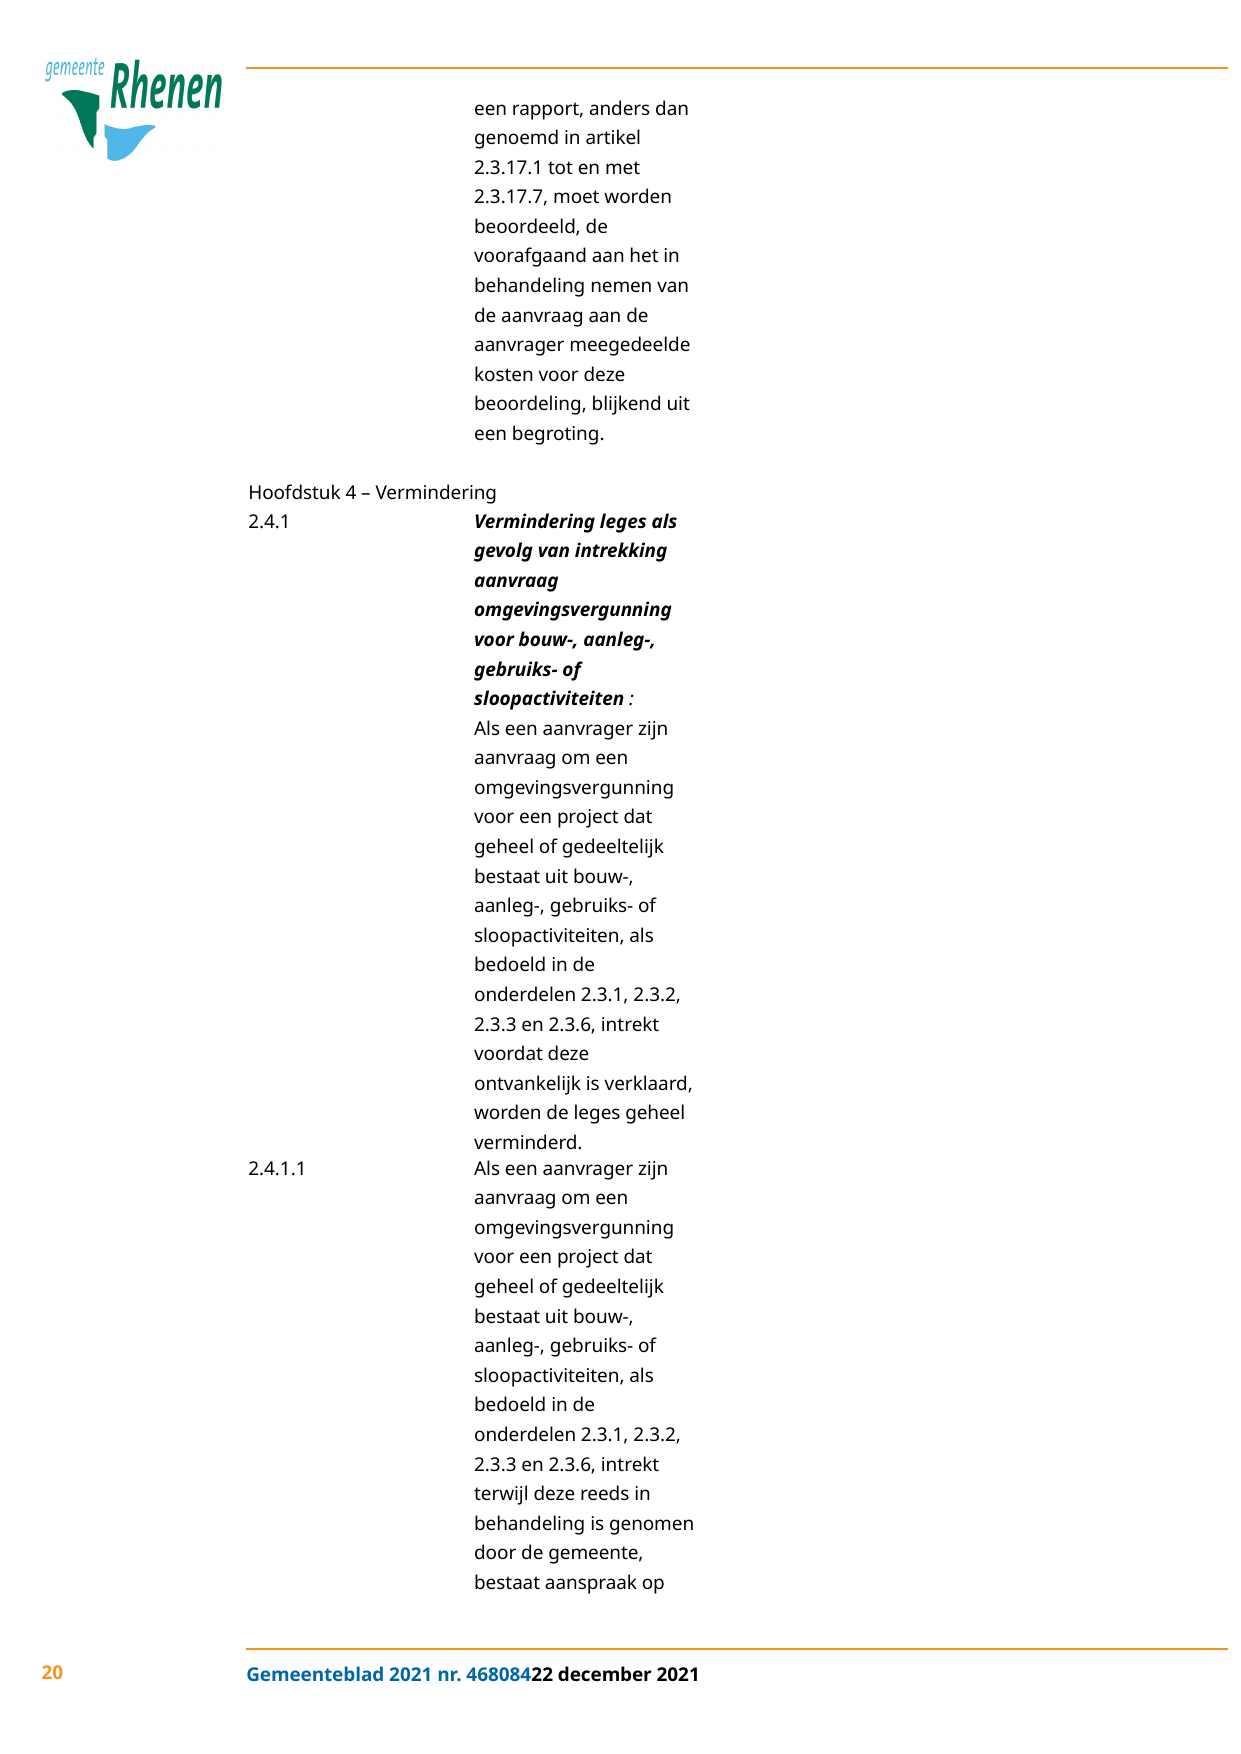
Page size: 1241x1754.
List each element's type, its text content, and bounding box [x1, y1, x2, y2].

table_header Vermindering leges als gevolg van intrekking aanvraag omgevingsvergunning voor bouw-, aanleg-, gebruiks- of sloopactiviteiten : Als een aanvrager zijn aanvraag om een omgevingsvergunning voor een project dat geheel of gedeeltelijk bestaat uit bouw-, aanleg-, gebruiks- of sloopactiviteiten, als bedoeld in de onderdelen 2.3.1, 2.3.2, 2.3.3 en 2.3.6, intrekt voordat deze ontvankelijk is verklaard, worden de leges geheel verminderd. [474, 508, 700, 1155]
table_cell [700, 95, 926, 446]
table_header [926, 508, 1152, 1155]
table_cell [700, 1155, 926, 1595]
table_cell Als een aanvrager zijn aanvraag om een omgevingsvergunning voor een project dat geheel of gedeeltelijk bestaat uit bouw-, aanleg-, gebruiks- of sloopactiviteiten, als bedoeld in de onderdelen 2.3.1, 2.3.2, 2.3.3 en 2.3.6, intrekt terwijl deze reeds in behandeling is genomen door de gemeente, bestaat aanspraak op [474, 1155, 700, 1595]
table_header Hoofdstuk 4 – Vermindering [248, 479, 1152, 504]
table_header 2.4.1 [248, 508, 474, 1155]
table_cell [926, 95, 1152, 446]
table_cell 2.4.1.1 [248, 1155, 474, 1595]
table_cell [248, 95, 474, 446]
table_cell een rapport, anders dan genoemd in artikel 2.3.17.1 tot en met 2.3.17.7, moet worden beoordeeld, de voorafgaand aan het in behandeling nemen van de aanvraag aan de aanvrager meegedeelde kosten voor deze beoordeling, blijkend uit een begroting. [474, 95, 700, 446]
picture [41, 47, 231, 172]
table_cell [926, 1155, 1152, 1595]
table_header [700, 508, 926, 1155]
